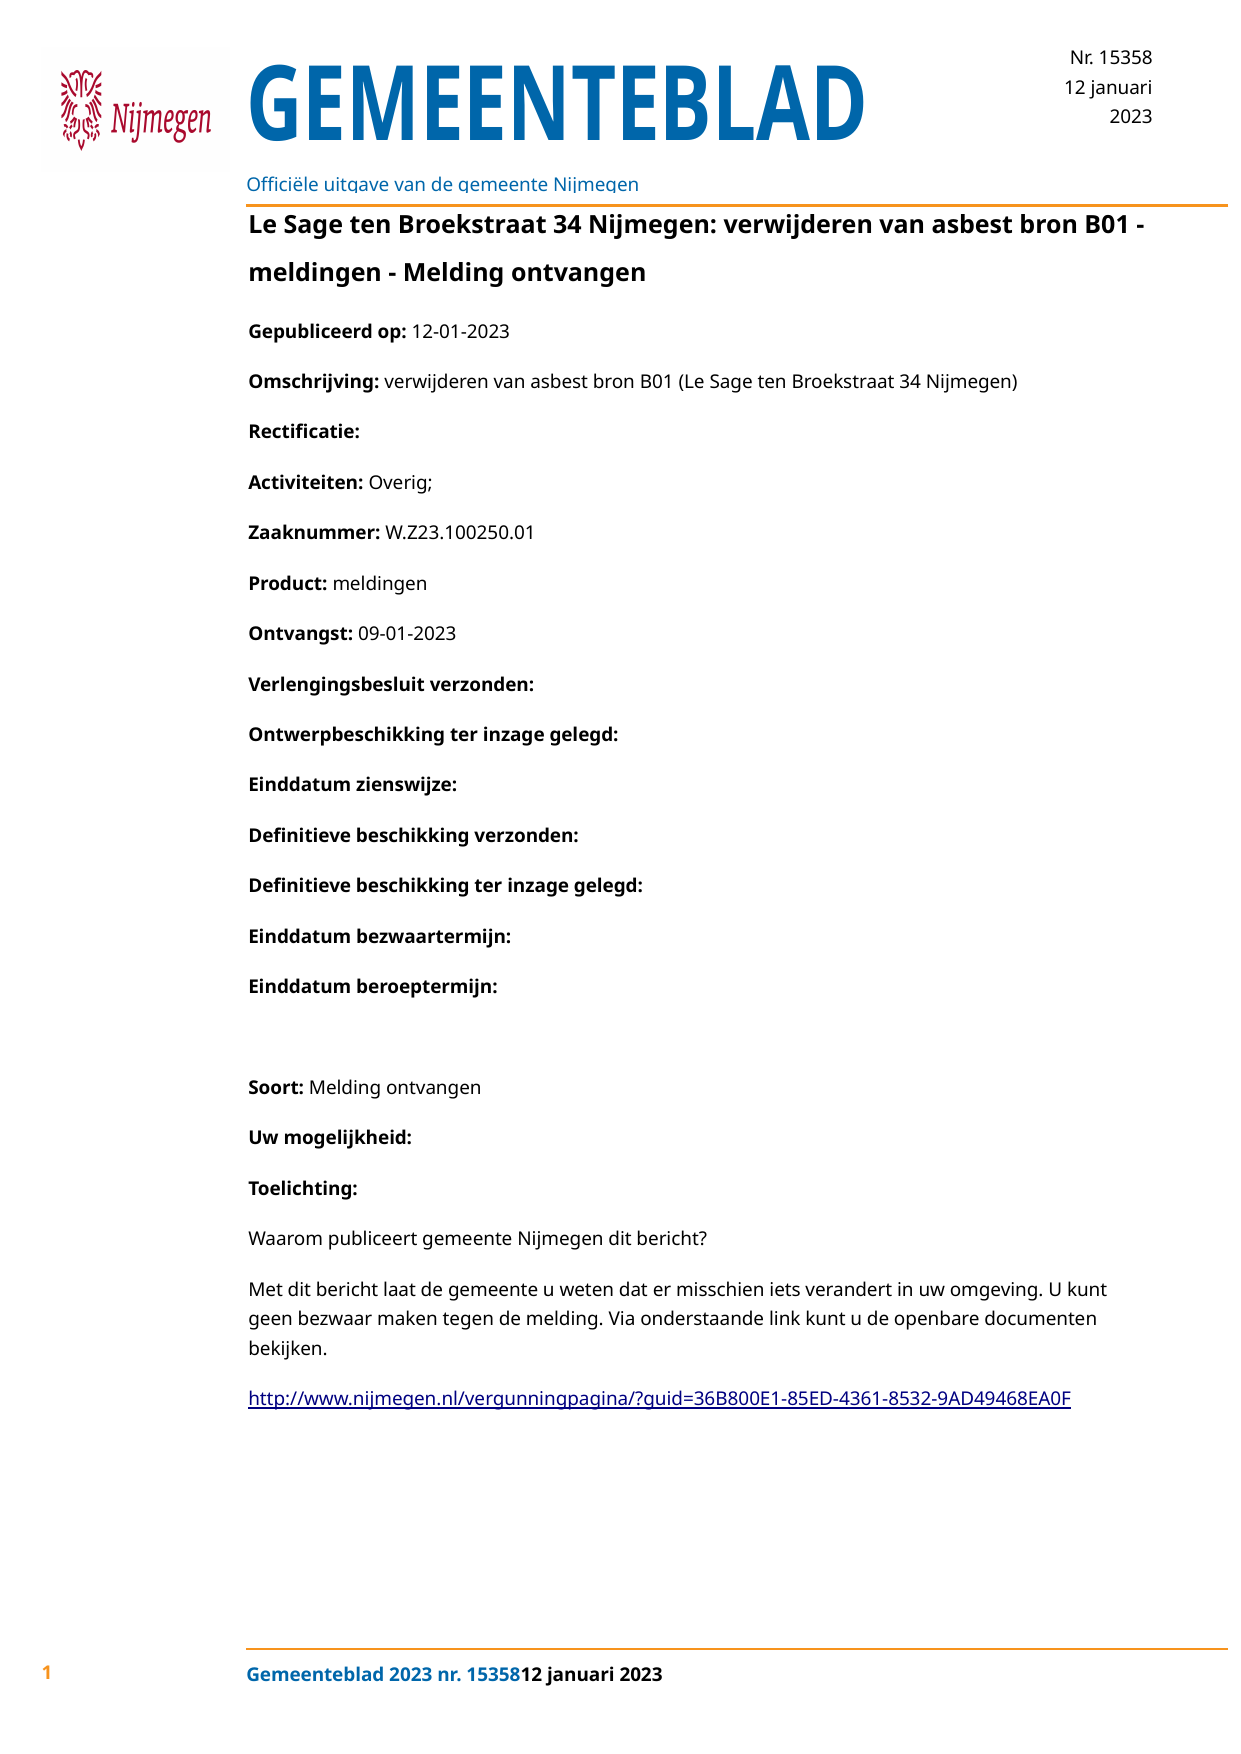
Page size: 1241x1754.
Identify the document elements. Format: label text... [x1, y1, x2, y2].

text Zaaknummer: W.Z23.100250.01 [248, 519, 1152, 545]
text Waarom publiceert gemeente Nijmegen dit bericht? [248, 1225, 1152, 1251]
text Activiteiten: Overig; [248, 469, 1152, 495]
text http://www.nijmegen.nl/vergunningpagina/?guid=36B800E1-85ED-4361-8532-9AD49468EA0F [248, 1385, 1152, 1411]
text Met dit bericht laat de gemeente u weten dat er misschien iets verandert in uw omgeving. U kunt geen bezwaar maken tegen de melding. Via onderstaande link kunt u de openbare documenten bekijken. [248, 1276, 1152, 1361]
text Verlengingsbesluit verzonden: [248, 671, 1152, 697]
text Definitieve beschikking verzonden: [248, 822, 1152, 848]
text Toelichting: [248, 1175, 1152, 1201]
text Ontwerpbeschikking ter inzage gelegd: [248, 721, 1152, 747]
text Einddatum zienswijze: [248, 772, 1152, 797]
text Gepubliceerd op: 12-01-2023 [248, 318, 1152, 344]
text Rectificatie: [248, 419, 1152, 444]
picture [41, 47, 231, 172]
text Omschrijving: verwijderen van asbest bron B01 (Le Sage ten Broekstraat 34 Nijmegen) [248, 368, 1152, 394]
text Einddatum bezwaartermijn: [248, 923, 1152, 949]
text Einddatum beroeptermijn: [248, 973, 1152, 999]
text Uw mogelijkheid: [248, 1124, 1152, 1150]
text Le Sage ten Broekstraat 34 Nijmegen: verwijderen van asbest bron B01 - meldingen - Melding ontvangen [248, 207, 1152, 288]
text Soort: Melding ontvangen [248, 1074, 1152, 1100]
text Ontvangst: 09-01-2023 [248, 620, 1152, 646]
text Definitieve beschikking ter inzage gelegd: [248, 872, 1152, 898]
text Product: meldingen [248, 570, 1152, 596]
